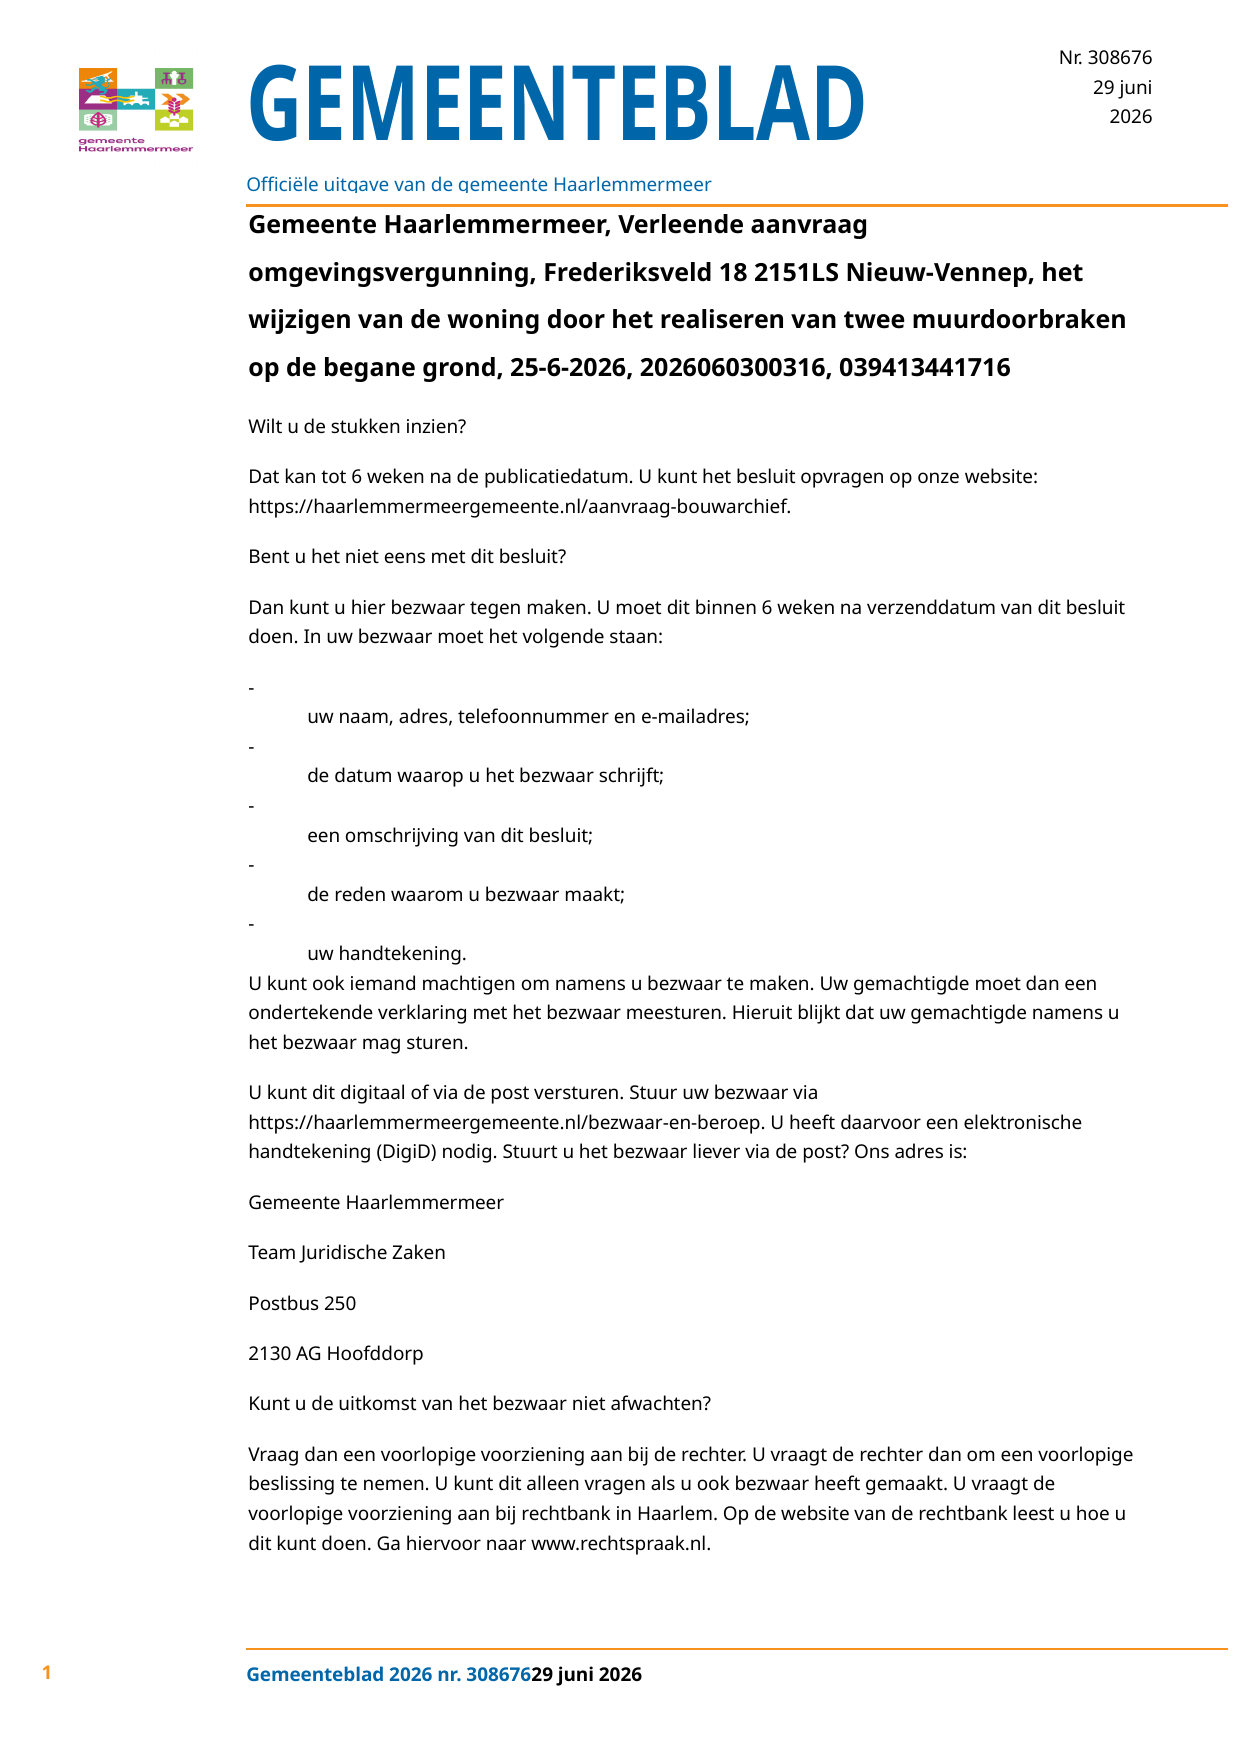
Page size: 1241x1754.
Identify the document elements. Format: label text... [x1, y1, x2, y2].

list uw naam, adres, telefoonnummer en e-mailadres; [248, 703, 1152, 729]
text Wilt u de stukken inzien? [248, 413, 1152, 439]
list de reden waarom u bezwaar maakt; [248, 881, 1152, 907]
text Gemeente Haarlemmermeer, Verleende aanvraag omgevingsvergunning, Frederiksveld 18 2151LS Nieuw-Vennep, het wijzigen van de woning door het realiseren van twee muurdoorbraken op de begane grond, 25-6-2026, 2026060300316, 039413441716 [248, 207, 1152, 384]
text Kunt u de uitkomst van het bezwaar niet afwachten? [248, 1391, 1152, 1416]
text 2130 AG Hoofddorp [248, 1340, 1152, 1366]
text Dan kunt u hier bezwaar tegen maken. U moet dit binnen 6 weken na verzenddatum van dit besluit doen. In uw bezwaar moet het volgende staan: [248, 594, 1152, 649]
text Bent u het niet eens met dit besluit? [248, 543, 1152, 569]
text Gemeente Haarlemmermeer [248, 1189, 1152, 1215]
list uw handtekening. [248, 940, 1152, 966]
text Dat kan tot 6 weken na de publicatiedatum. U kunt het besluit opvragen op onze website: https://haarlemmermeergemeente.nl/aanvraag-bouwarchief. [248, 463, 1152, 519]
picture [41, 47, 231, 172]
list een omschrijving van dit besluit; [248, 822, 1152, 848]
text Team Juridische Zaken [248, 1239, 1152, 1265]
text Postbus 250 [248, 1290, 1152, 1316]
text Vraag dan een voorlopige voorziening aan bij de rechter. U vraagt de rechter dan om een voorlopige beslissing te nemen. U kunt dit alleen vragen als u ook bezwaar heeft gemaakt. U vraagt de voorlopige voorziening aan bij rechtbank in Haarlem. Op de website van de rechtbank leest u hoe u dit kunt doen. Ga hiervoor naar www.rechtspraak.nl. [248, 1441, 1152, 1556]
text U kunt dit digitaal of via de post versturen. Stuur uw bezwaar via https://haarlemmermeergemeente.nl/bezwaar-en-beroep. U heeft daarvoor een elektronische handtekening (DigiD) nodig. Stuurt u het bezwaar liever via de post? Ons adres is: [248, 1079, 1152, 1164]
list de datum waarop u het bezwaar schrijft; [248, 763, 1152, 788]
text U kunt ook iemand machtigen om namens u bezwaar te maken. Uw gemachtigde moet dan een ondertekende verklaring met het bezwaar meesturen. Hieruit blijkt dat uw gemachtigde namens u het bezwaar mag sturen. [248, 970, 1152, 1055]
